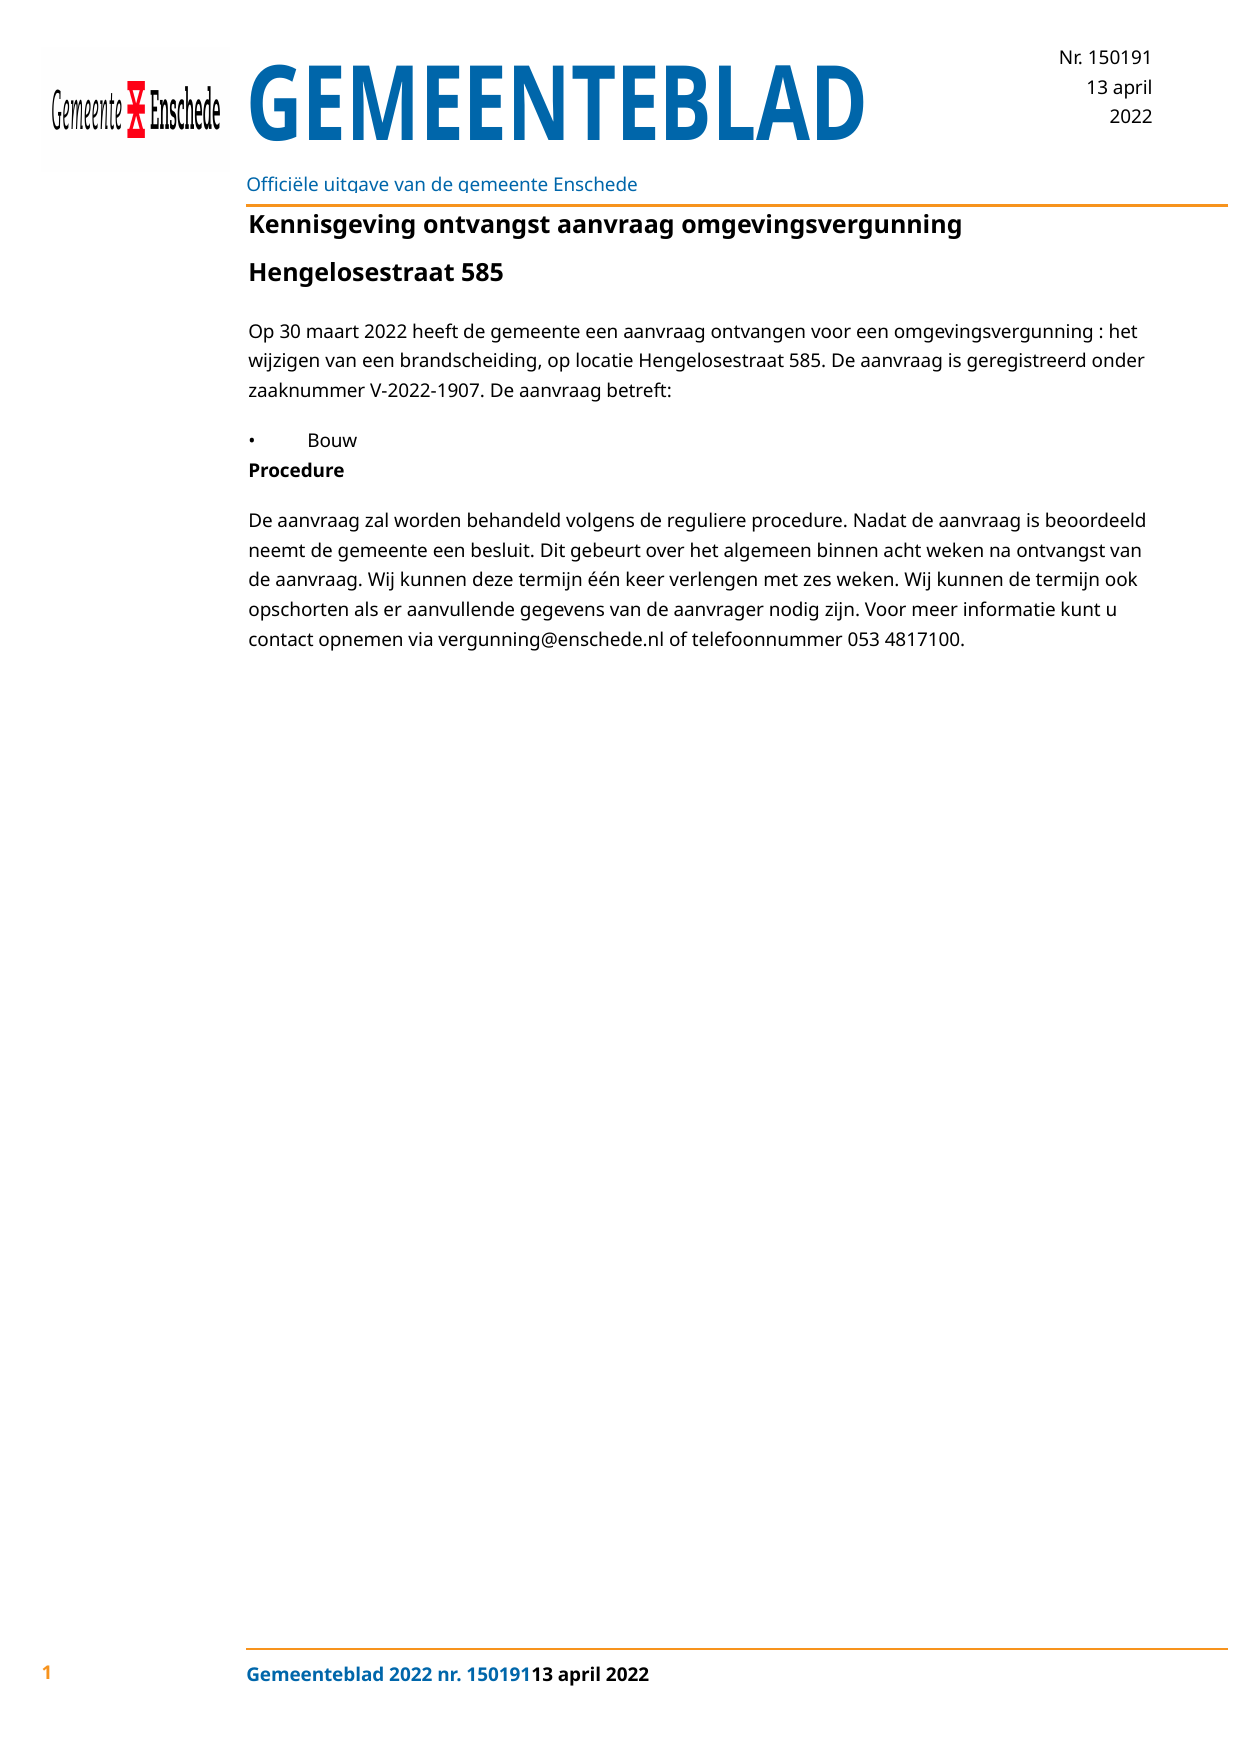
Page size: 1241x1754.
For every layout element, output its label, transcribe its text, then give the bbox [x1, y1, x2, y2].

list Bouw [248, 427, 1152, 453]
picture [41, 47, 231, 172]
text Procedure [248, 457, 1152, 483]
text Op 30 maart 2022 heeft de gemeente een aanvraag ontvangen voor een omgevingsvergunning : het wijzigen van een brandscheiding, op locatie Hengelosestraat 585. De aanvraag is geregistreerd onder zaaknummer V-2022-1907. De aanvraag betreft: [248, 318, 1152, 403]
text De aanvraag zal worden behandeld volgens de reguliere procedure. Nadat de aanvraag is beoordeeld neemt de gemeente een besluit. Dit gebeurt over het algemeen binnen acht weken na ontvangst van de aanvraag. Wij kunnen deze termijn één keer verlengen met zes weken. Wij kunnen de termijn ook opschorten als er aanvullende gegevens van de aanvrager nodig zijn. Voor meer informatie kunt u contact opnemen via vergunning@enschede.nl of telefoonnummer 053 4817100. [248, 507, 1152, 652]
text Kennisgeving ontvangst aanvraag omgevingsvergunning Hengelosestraat 585 [248, 207, 1152, 288]
